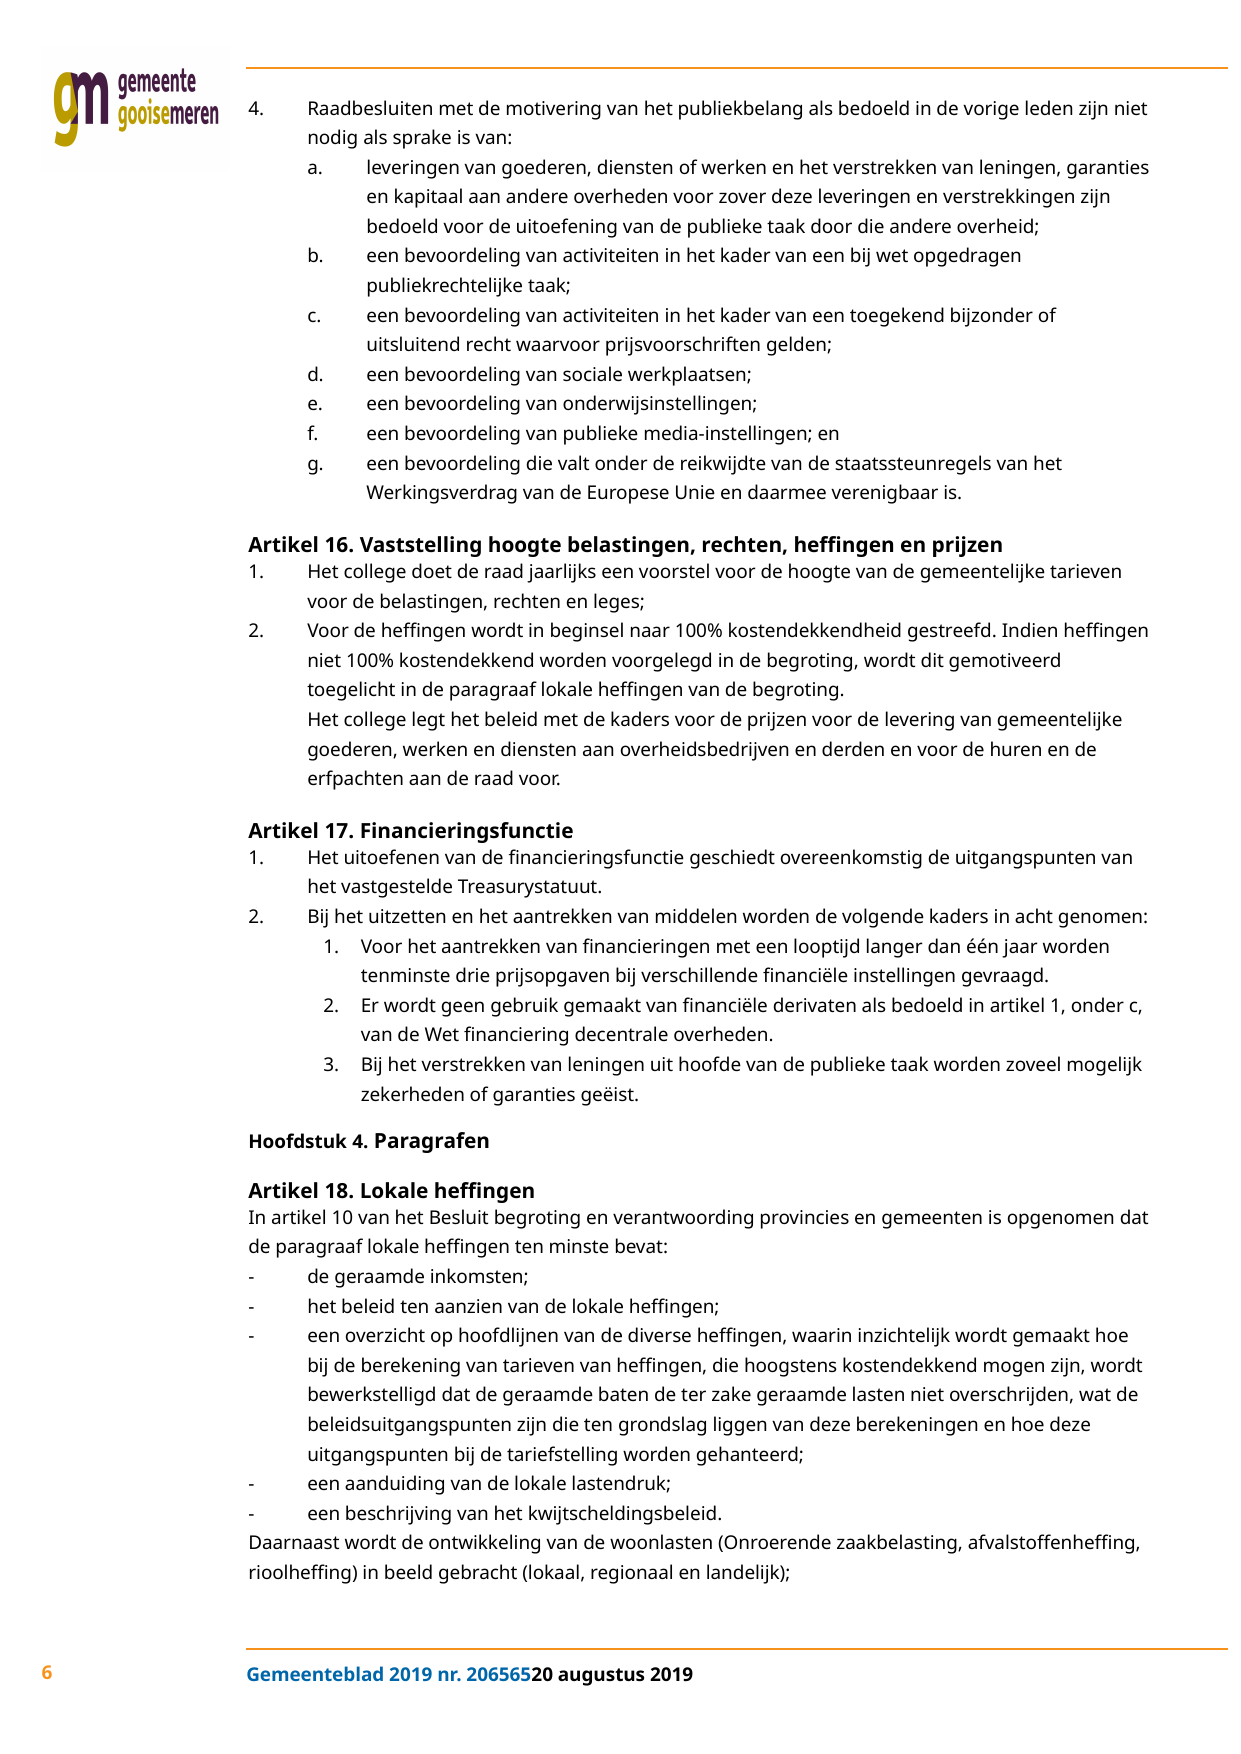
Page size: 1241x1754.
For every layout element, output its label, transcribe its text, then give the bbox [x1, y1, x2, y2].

list leveringen van goederen, diensten of werken en het verstrekken van leningen, garanties en kapitaal aan andere overheden voor zover deze leveringen en verstrekkingen zijn bedoeld voor de uitoefening van de publieke taak door die andere overheid; [307, 154, 1152, 239]
list Voor de heffingen wordt in beginsel naar 100% kostendekkendheid gestreefd. Indien heffingen niet 100% kostendekkend worden voorgelegd in de begroting, wordt dit gemotiveerd toegelicht in de paragraaf lokale heffingen van de begroting. [248, 617, 1152, 702]
list een bevoordeling die valt onder de reikwijdte van de staatssteunregels van het Werkingsverdrag van de Europese Unie en daarmee verenigbaar is. [307, 450, 1152, 505]
list Het college legt het beleid met de kaders voor de prijzen voor de levering van gemeentelijke goederen, werken en diensten aan overheidsbedrijven en derden en voor de huren en de erfpachten aan de raad voor. [248, 706, 1152, 791]
list een bevoordeling van sociale werkplaatsen; [307, 361, 1152, 387]
text Artikel 16. Vaststelling hoogte belastingen, rechten, heffingen en prijzen [248, 530, 1152, 558]
text In artikel 10 van het Besluit begroting en verantwoording provincies en gemeenten is opgenomen dat de paragraaf lokale heffingen ten minste bevat: [248, 1204, 1152, 1259]
list Voor het aantrekken van financieringen met een looptijd langer dan één jaar worden tenminste drie prijsopgaven bij verschillende financiële instellingen gevraagd. [323, 933, 1152, 988]
list een bevoordeling van publieke media-instellingen; en [307, 420, 1152, 446]
list Het college doet de raad jaarlijks een voorstel voor de hoogte van de gemeentelijke tarieven voor de belastingen, rechten en leges; [248, 558, 1152, 613]
list Het uitoefenen van de financieringsfunctie geschiedt overeenkomstig de uitgangspunten van het vastgestelde Treasurystatuut. [248, 844, 1152, 899]
list een overzicht op hoofdlijnen van de diverse heffingen, waarin inzichtelijk wordt gemaakt hoe bij de berekening van tarieven van heffingen, die hoogstens kostendekkend mogen zijn, wordt bewerkstelligd dat de geraamde baten de ter zake geraamde lasten niet overschrijden, wat de beleidsuitgangspunten zijn die ten grondslag liggen van deze berekeningen en hoe deze uitgangspunten bij de tariefstelling worden gehanteerd; [248, 1322, 1152, 1467]
list Raadbesluiten met de motivering van het publiekbelang als bedoeld in de vorige leden zijn niet nodig als sprake is van: [248, 95, 1152, 150]
text Daarnaast wordt de ontwikkeling van de woonlasten (Onroerende zaakbelasting, afvalstoffenheffing, rioolheffing) in beeld gebracht (lokaal, regionaal en landelijk); [248, 1529, 1152, 1585]
picture [41, 47, 231, 172]
list een aanduiding van de lokale lastendruk; [248, 1470, 1152, 1496]
text Artikel 17. Financieringsfunctie [248, 816, 1152, 844]
list het beleid ten aanzien van de lokale heffingen; [248, 1293, 1152, 1319]
list de geraamde inkomsten; [248, 1263, 1152, 1289]
list een bevoordeling van onderwijsinstellingen; [307, 391, 1152, 416]
list Er wordt geen gebruik gemaakt van financiële derivaten als bedoeld in artikel 1, onder c, van de Wet financiering decentrale overheden. [323, 992, 1152, 1047]
list een bevoordeling van activiteiten in het kader van een bij wet opgedragen publiekrechtelijke taak; [307, 243, 1152, 298]
list Bij het uitzetten en het aantrekken van middelen worden de volgende kaders in acht genomen: [248, 903, 1152, 929]
text Hoofdstuk 4. Paragrafen [248, 1126, 1152, 1155]
list een beschrijving van het kwijtscheldingsbeleid. [248, 1500, 1152, 1526]
list een bevoordeling van activiteiten in het kader van een toegekend bijzonder of uitsluitend recht waarvoor prijsvoorschriften gelden; [307, 302, 1152, 357]
text Artikel 18. Lokale heffingen [248, 1176, 1152, 1204]
list Bij het verstrekken van leningen uit hoofde van de publieke taak worden zoveel mogelijk zekerheden of garanties geëist. [323, 1051, 1152, 1107]
